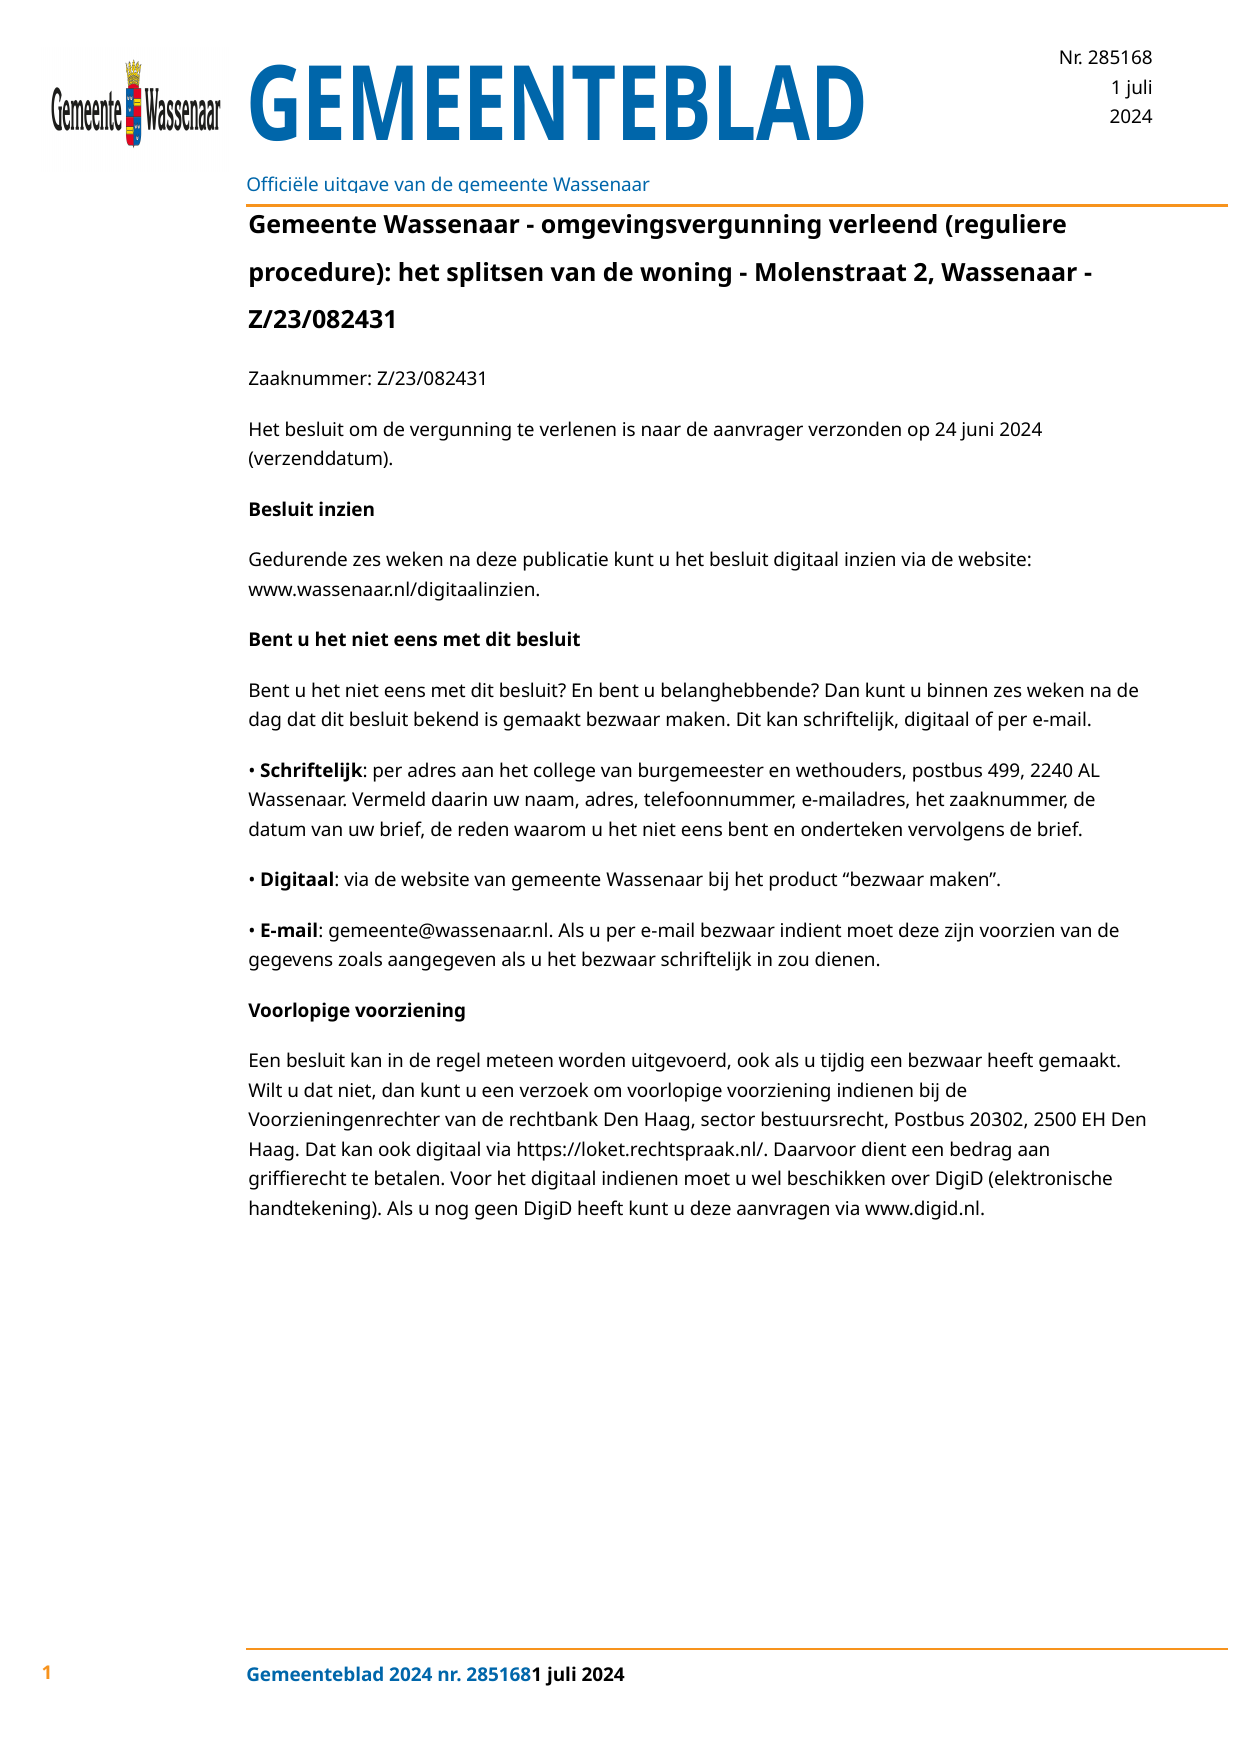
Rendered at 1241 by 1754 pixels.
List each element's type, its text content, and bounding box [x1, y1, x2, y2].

text Gemeente Wassenaar - omgevingsvergunning verleend (reguliere procedure): het splitsen van de woning - Molenstraat 2, Wassenaar - Z/23/082431 [248, 207, 1152, 336]
text Bent u het niet eens met dit besluit [248, 626, 1152, 652]
text Voorlopige voorziening [248, 997, 1152, 1022]
text Een besluit kan in de regel meteen worden uitgevoerd, ook als u tijdig een bezwaar heeft gemaakt. Wilt u dat niet, dan kunt u een verzoek om voorlopige voorziening indienen bij de Voorzieningenrechter van de rechtbank Den Haag, sector bestuursrecht, Postbus 20302, 2500 EH Den Haag. Dat kan ook digitaal via https://loket.rechtspraak.nl/. Daarvoor dient een bedrag aan griffierecht te betalen. Voor het digitaal indienen moet u wel beschikken over DigiD (elektronische handtekening). Als u nog geen DigiD heeft kunt u deze aanvragen via www.digid.nl. [248, 1047, 1152, 1221]
text Zaaknummer: Z/23/082431 [248, 366, 1152, 391]
text Gedurende zes weken na deze publicatie kunt u het besluit digitaal inzien via de website: www.wassenaar.nl/digitaalinzien. [248, 546, 1152, 602]
text Bent u het niet eens met dit besluit? En bent u belanghebbende? Dan kunt u binnen zes weken na de dag dat dit besluit bekend is gemaakt bezwaar maken. Dit kan schriftelijk, digitaal of per e-mail. [248, 677, 1152, 732]
text • Digitaal: via de website van gemeente Wassenaar bij het product “bezwaar maken”. [248, 866, 1152, 892]
text Besluit inzien [248, 496, 1152, 522]
text Het besluit om de vergunning te verlenen is naar de aanvrager verzonden op 24 juni 2024 (verzenddatum). [248, 416, 1152, 471]
picture [41, 47, 231, 172]
text • Schriftelijk: per adres aan het college van burgemeester en wethouders, postbus 499, 2240 AL Wassenaar. Vermeld daarin uw naam, adres, telefoonnummer, e-mailadres, het zaaknummer, de datum van uw brief, de reden waarom u het niet eens bent en onderteken vervolgens de brief. [248, 757, 1152, 842]
text • E-mail: gemeente@wassenaar.nl. Als u per e-mail bezwaar indient moet deze zijn voorzien van de gegevens zoals aangegeven als u het bezwaar schriftelijk in zou dienen. [248, 917, 1152, 972]
